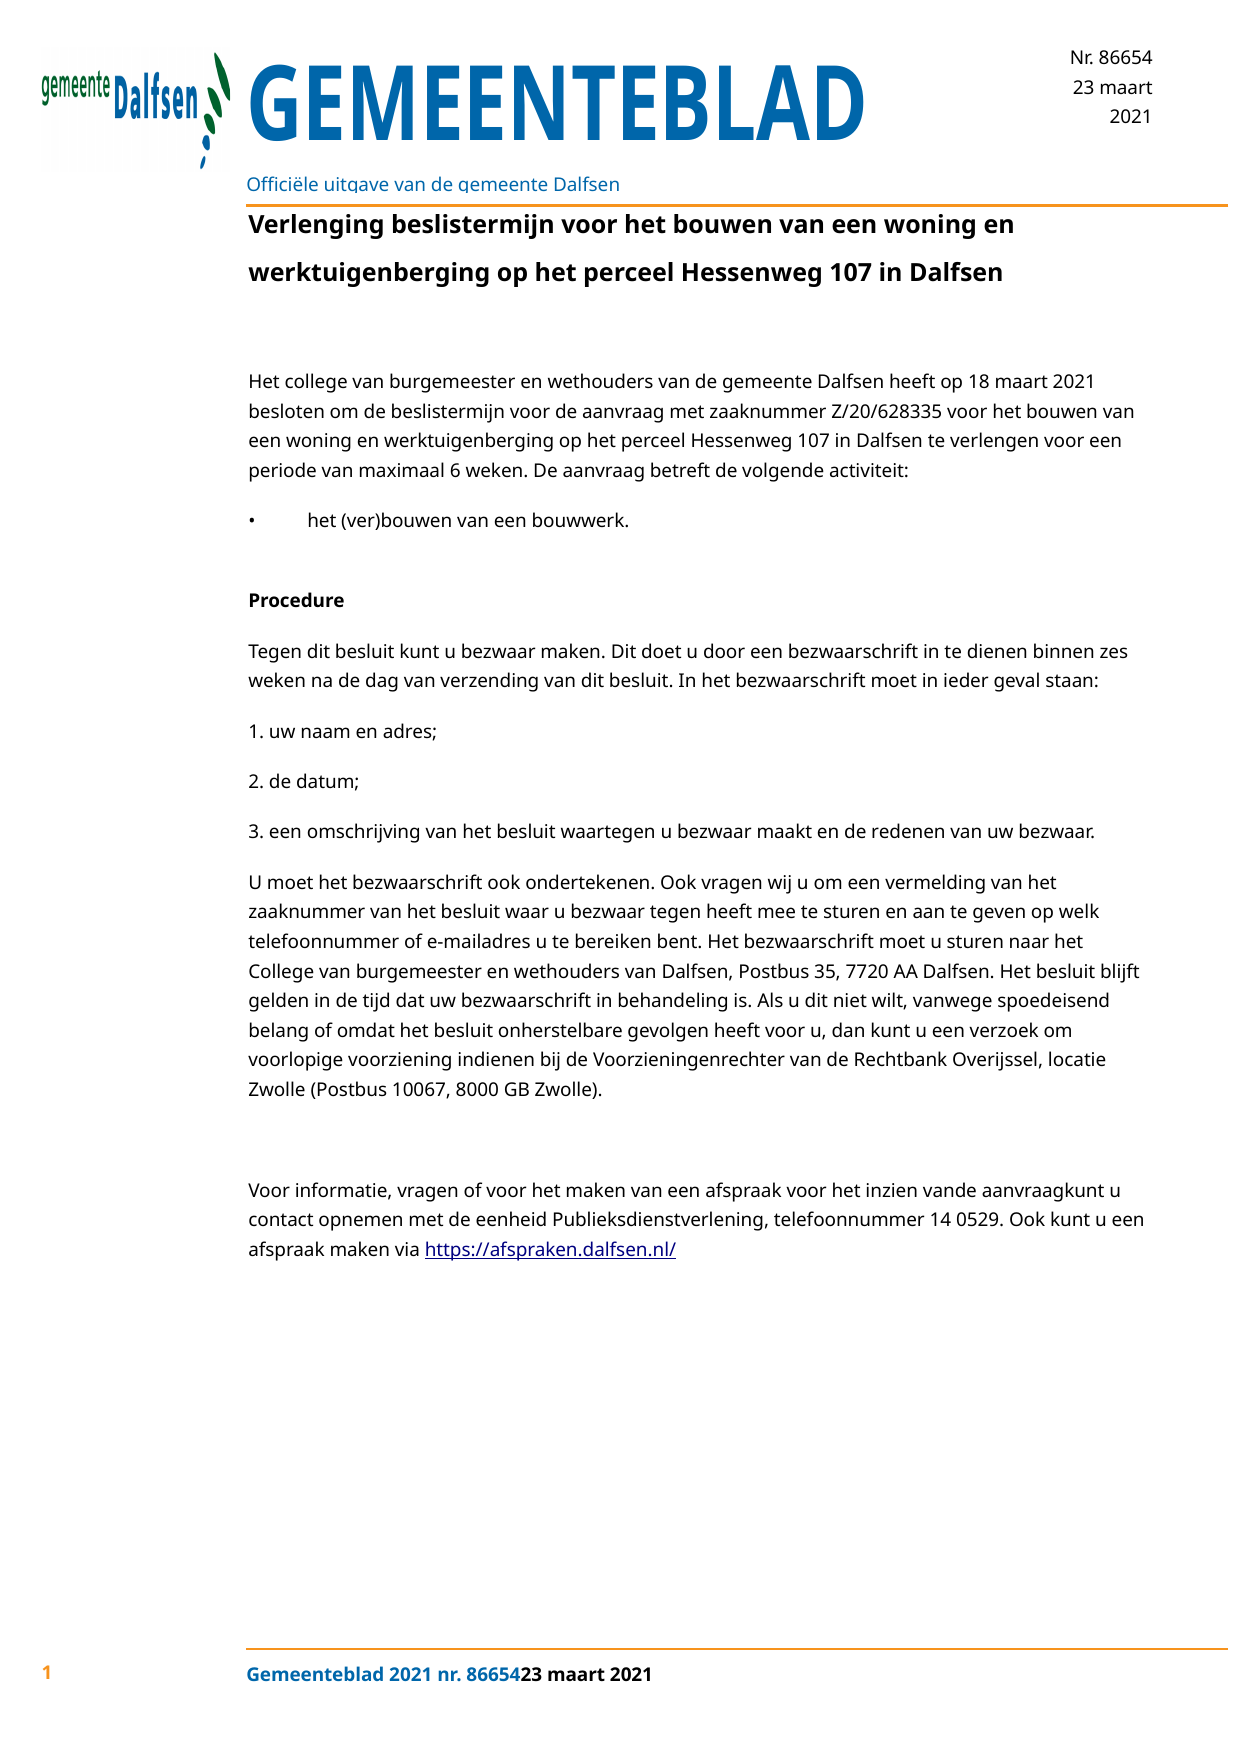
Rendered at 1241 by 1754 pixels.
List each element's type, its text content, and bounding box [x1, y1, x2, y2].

text 1. uw naam en adres; [248, 718, 1152, 744]
text Verlenging beslistermijn voor het bouwen van een woning en werktuigenberging op het perceel Hessenweg 107 in Dalfsen [248, 207, 1152, 288]
text Voor informatie, vragen of voor het maken van een afspraak voor het inzien vande aanvraagkunt u contact opnemen met de eenheid Publieksdienstverlening, telefoonnummer 14 0529. Ook kunt u een afspraak maken via https://afspraken.dalfsen.nl/ [248, 1177, 1152, 1262]
list het (ver)bouwen van een bouwwerk. [248, 507, 1152, 533]
text Procedure [248, 587, 1152, 613]
text U moet het bezwaarschrift ook ondertekenen. Ook vragen wij u om een vermelding van het zaaknummer van het besluit waar u bezwaar tegen heeft mee te sturen en aan te geven op welk telefoonnummer of e-mailadres u te bereiken bent. Het bezwaarschrift moet u sturen naar het College van burgemeester en wethouders van Dalfsen, Postbus 35, 7720 AA Dalfsen. Het besluit blijft gelden in de tijd dat uw bezwaarschrift in behandeling is. Als u dit niet wilt, vanwege spoedeisend belang of omdat het besluit onherstelbare gevolgen heeft voor u, dan kunt u een verzoek om voorlopige voorziening indienen bij de Voorzieningenrechter van de Rechtbank Overijssel, locatie Zwolle (Postbus 10067, 8000 GB Zwolle). [248, 869, 1152, 1102]
text Het college van burgemeester en wethouders van de gemeente Dalfsen heeft op 18 maart 2021 besloten om de beslistermijn voor de aanvraag met zaaknummer Z/20/628335 voor het bouwen van een woning en werktuigenberging op het perceel Hessenweg 107 in Dalfsen te verlengen voor een periode van maximaal 6 weken. De aanvraag betreft de volgende activiteit: [248, 368, 1152, 483]
text 3. een omschrijving van het besluit waartegen u bezwaar maakt en de redenen van uw bezwaar. [248, 819, 1152, 844]
picture [41, 47, 231, 172]
text 2. de datum; [248, 768, 1152, 794]
text Tegen dit besluit kunt u bezwaar maken. Dit doet u door een bezwaarschrift in te dienen binnen zes weken na de dag van verzending van dit besluit. In het bezwaarschrift moet in ieder geval staan: [248, 638, 1152, 693]
